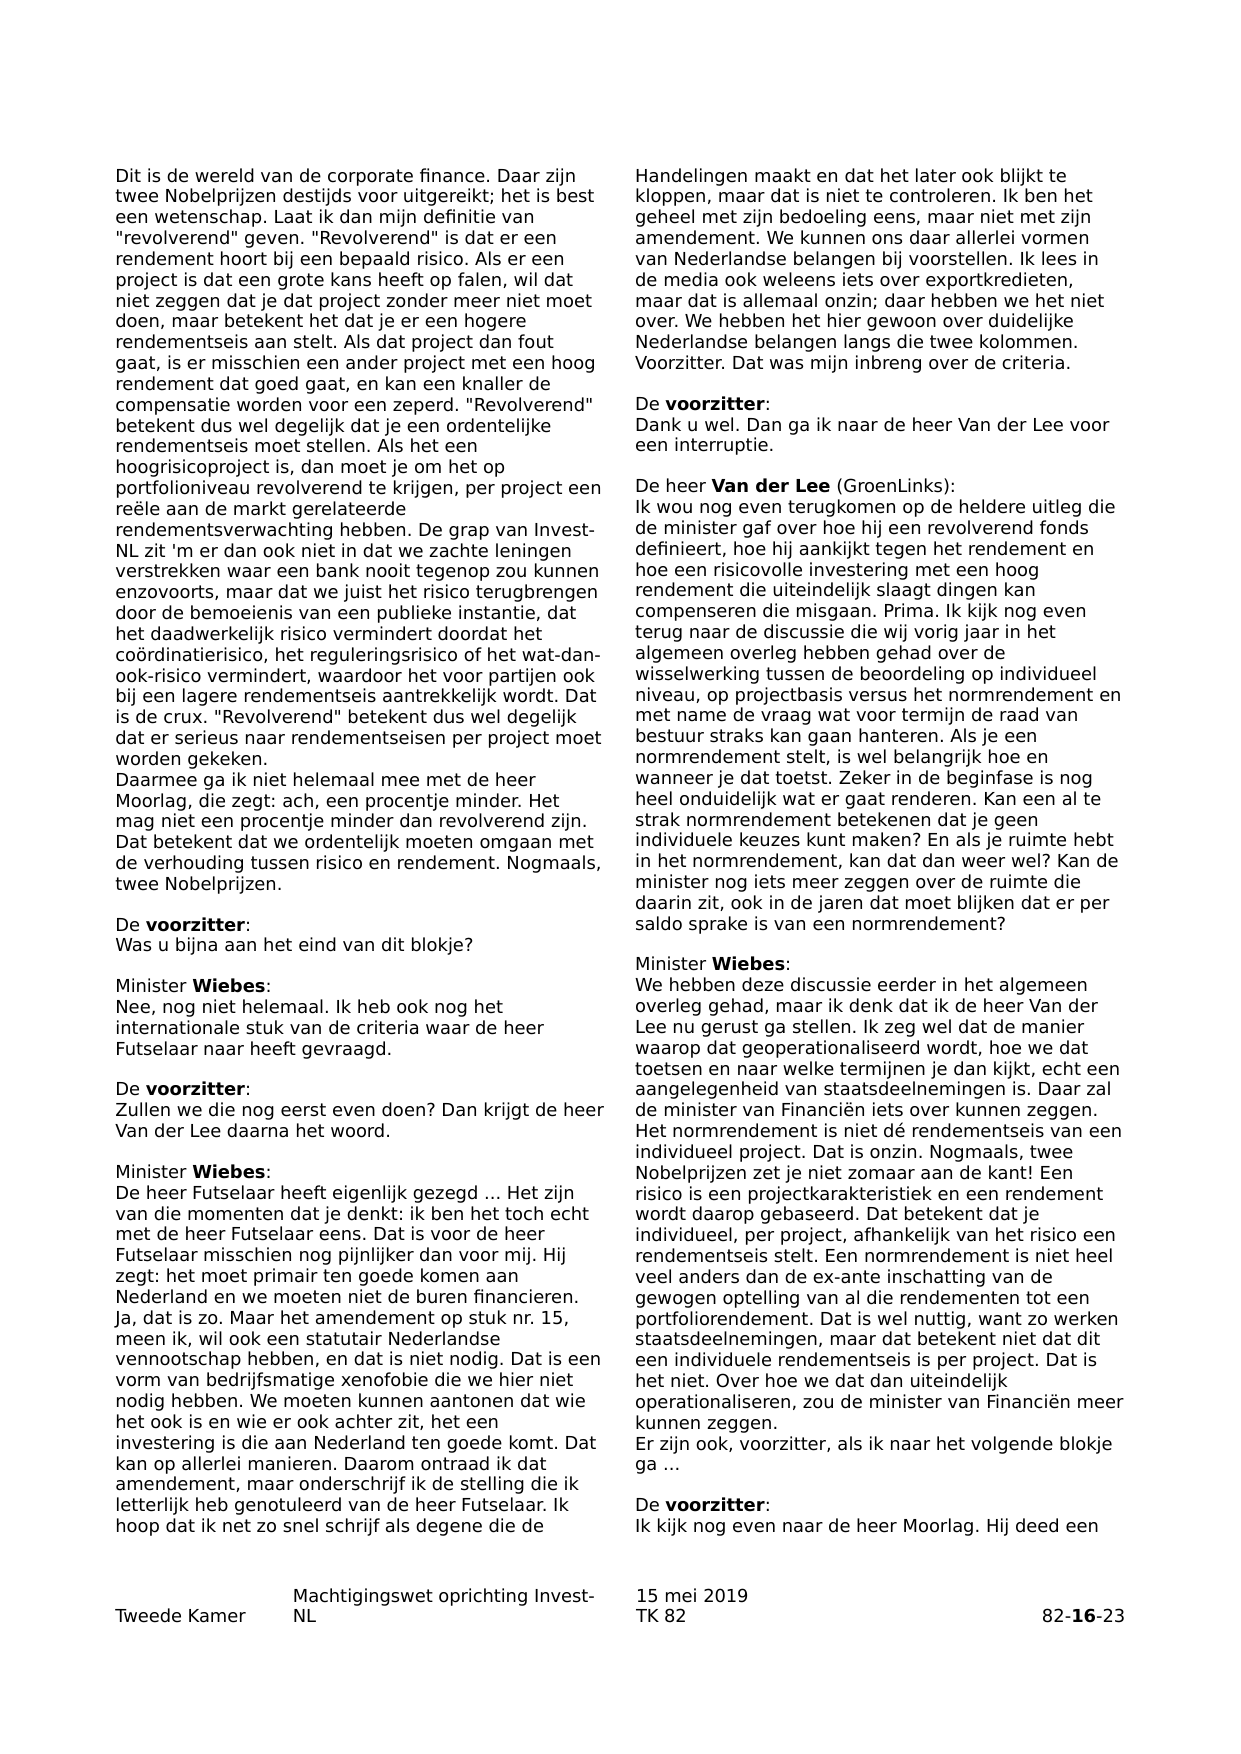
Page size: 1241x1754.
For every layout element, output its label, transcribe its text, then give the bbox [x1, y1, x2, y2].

text Ik wou nog even terugkomen op de heldere uitleg die de minister gaf over hoe hij een revolverend fonds definieert, hoe hij aankijkt tegen het rendement en hoe een risicovolle investering met een hoog rendement die uiteindelijk slaagt dingen kan compenseren die misgaan. Prima. Ik kijk nog even terug naar de discussie die wij vorig jaar in het algemeen overleg hebben gehad over de wisselwerking tussen de beoordeling op individueel niveau, op projectbasis versus het normrendement en met name de vraag wat voor termijn de raad van bestuur straks kan gaan hanteren. Als je een normrendement stelt, is wel belangrijk hoe en wanneer je dat toetst. Zeker in de beginfase is nog heel onduidelijk wat er gaat renderen. Kan een al te strak normrendement betekenen dat je geen individuele keuzes kunt maken? En als je ruimte hebt in het normrendement, kan dat dan weer wel? Kan de minister nog iets meer zeggen over de ruimte die daarin zit, ook in de jaren dat moet blijken dat er per saldo sprake is van een normrendement? [635, 497, 1125, 934]
text Daarmee ga ik niet helemaal mee met de heer Moorlag, die zegt: ach, een procentje minder. Het mag niet een procentje minder dan revolverend zijn. Dat betekent dat we ordentelijk moeten omgaan met de verhouding tussen risico en rendement. Nogmaals, twee Nobelprijzen. [115, 769, 605, 894]
text Minister Wiebes: [115, 976, 605, 997]
text Minister Wiebes: [115, 1162, 605, 1182]
text Dit is de wereld van de corporate finance. Daar zijn twee Nobelprijzen destijds voor uitgereikt; het is best een wetenschap. Laat ik dan mijn definitie van "revolverend" geven. "Revolverend" is dat er een rendement hoort bij een bepaald risico. Als er een project is dat een grote kans heeft op falen, wil dat niet zeggen dat je dat project zonder meer niet moet doen, maar betekent het dat je er een hogere rendementseis aan stelt. Als dat project dan fout gaat, is er misschien een ander project met een hoog rendement dat goed gaat, en kan een knaller de compensatie worden voor een zeperd. "Revolverend" betekent dus wel degelijk dat je een ordentelijke rendementseis moet stellen. Als het een hoogrisicoproject is, dan moet je om het op portfolioniveau revolverend te krijgen, per project een reële aan de markt gerelateerde rendementsverwachting hebben. De grap van Invest-NL zit 'm er dan ook niet in dat we zachte leningen verstrekken waar een bank nooit tegenop zou kunnen enzovoorts, maar dat we juist het risico terugbrengen door de bemoeienis van een publieke instantie, dat het daadwerkelijk risico vermindert doordat het coördinatierisico, het reguleringsrisico of het wat-dan-ook-risico vermindert, waardoor het voor partijen ook bij een lagere rendementseis aantrekkelijk wordt. Dat is de crux. "Revolverend" betekent dus wel degelijk dat er serieus naar rendementseisen per project moet worden gekeken. [115, 165, 605, 769]
text Was u bijna aan het eind van dit blokje? [115, 935, 605, 956]
text Minister Wiebes: [635, 954, 1125, 975]
text Zullen we die nog eerst even doen? Dan krijgt de heer Van der Lee daarna het woord. [115, 1100, 605, 1142]
text We hebben deze discussie eerder in het algemeen overleg gehad, maar ik denk dat ik de heer Van der Lee nu gerust ga stellen. Ik zeg wel dat de manier waarop dat geoperationaliseerd wordt, hoe we dat toetsen en naar welke termijnen je dan kijkt, echt een aangelegenheid van staatsdeelnemingen is. Daar zal de minister van Financiën iets over kunnen zeggen. Het normrendement is niet dé rendementseis van een individueel project. Dat is onzin. Nogmaals, twee Nobelprijzen zet je niet zomaar aan de kant! Een risico is een projectkarakteristiek en een rendement wordt daarop gebaseerd. Dat betekent dat je individueel, per project, afhankelijk van het risico een rendementseis stelt. Een normrendement is niet heel veel anders dan de ex-ante inschatting van de gewogen optelling van al die rendementen tot een portfoliorendement. Dat is wel nuttig, want zo werken staatsdeelnemingen, maar dat betekent niet dat dit een individuele rendementseis is per project. Dat is het niet. Over hoe we dat dan uiteindelijk operationaliseren, zou de minister van Financiën meer kunnen zeggen. [635, 975, 1125, 1433]
text Er zijn ook, voorzitter, als ik naar het volgende blokje ga ... [635, 1433, 1125, 1475]
text De voorzitter: [635, 394, 1125, 414]
text Dank u wel. Dan ga ik naar de heer Van der Lee voor een interruptie. [635, 414, 1125, 456]
text Handelingen maakt en dat het later ook blijkt te kloppen, maar dat is niet te controleren. Ik ben het geheel met zijn bedoeling eens, maar niet met zijn amendement. We kunnen ons daar allerlei vormen van Nederlandse belangen bij voorstellen. Ik lees in de media ook weleens iets over exportkredieten, maar dat is allemaal onzin; daar hebben we het niet over. We hebben het hier gewoon over duidelijke Nederlandse belangen langs die twee kolommen. [635, 165, 1125, 353]
text Ik kijk nog even naar de heer Moorlag. Hij deed een [635, 1516, 1125, 1537]
text De heer Van der Lee (GroenLinks): [635, 476, 1125, 497]
text Nee, nog niet helemaal. Ik heb ook nog het internationale stuk van de criteria waar de heer Futselaar naar heeft gevraagd. [115, 997, 605, 1059]
text De voorzitter: [115, 1079, 605, 1100]
text Voorzitter. Dat was mijn inbreng over de criteria. [635, 353, 1125, 374]
text De voorzitter: [635, 1495, 1125, 1516]
text De heer Futselaar heeft eigenlijk gezegd ... Het zijn van die momenten dat je denkt: ik ben het toch echt met de heer Futselaar eens. Dat is voor de heer Futselaar misschien nog pijnlijker dan voor mij. Hij zegt: het moet primair ten goede komen aan Nederland en we moeten niet de buren financieren. Ja, dat is zo. Maar het amendement op stuk nr. 15, meen ik, wil ook een statutair Nederlandse vennootschap hebben, en dat is niet nodig. Dat is een vorm van bedrijfsmatige xenofobie die we hier niet nodig hebben. We moeten kunnen aantonen dat wie het ook is en wie er ook achter zit, het een investering is die aan Nederland ten goede komt. Dat kan op allerlei manieren. Daarom ontraad ik dat amendement, maar onderschrijf ik de stelling die ik letterlijk heb genotuleerd van de heer Futselaar. Ik hoop dat ik net zo snel schrijf als degene die de [115, 1182, 605, 1537]
text De voorzitter: [115, 914, 605, 935]
